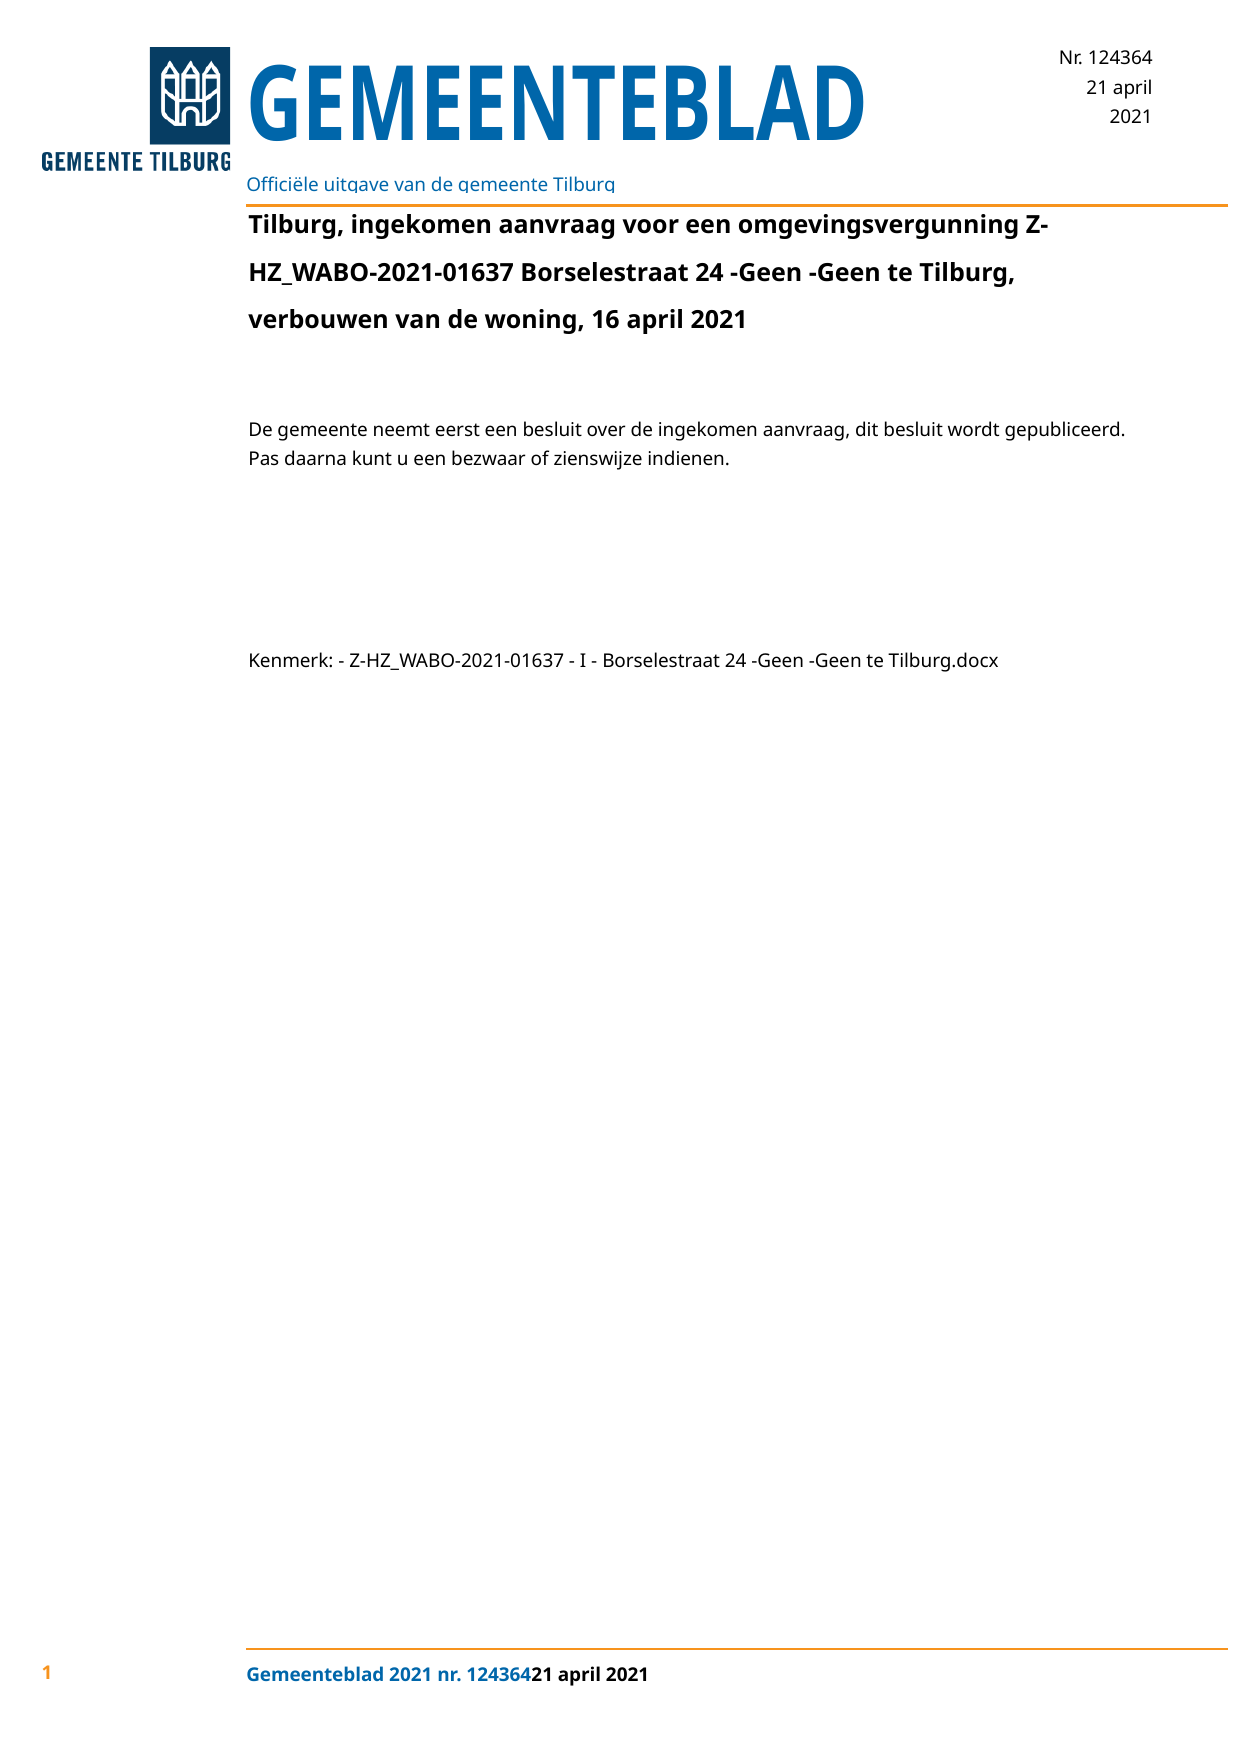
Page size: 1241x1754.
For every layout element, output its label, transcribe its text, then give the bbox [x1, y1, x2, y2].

picture [41, 47, 231, 172]
text Kenmerk: - Z-HZ_WABO-2021-01637 - I - Borselestraat 24 -Geen -Geen te Tilburg.docx [248, 647, 1152, 673]
text De gemeente neemt eerst een besluit over de ingekomen aanvraag, dit besluit wordt gepubliceerd. Pas daarna kunt u een bezwaar of zienswijze indienen. [248, 416, 1152, 471]
text Tilburg, ingekomen aanvraag voor een omgevingsvergunning Z-HZ_WABO-2021-01637 Borselestraat 24 -Geen -Geen te Tilburg, verbouwen van de woning, 16 april 2021 [248, 207, 1152, 336]
